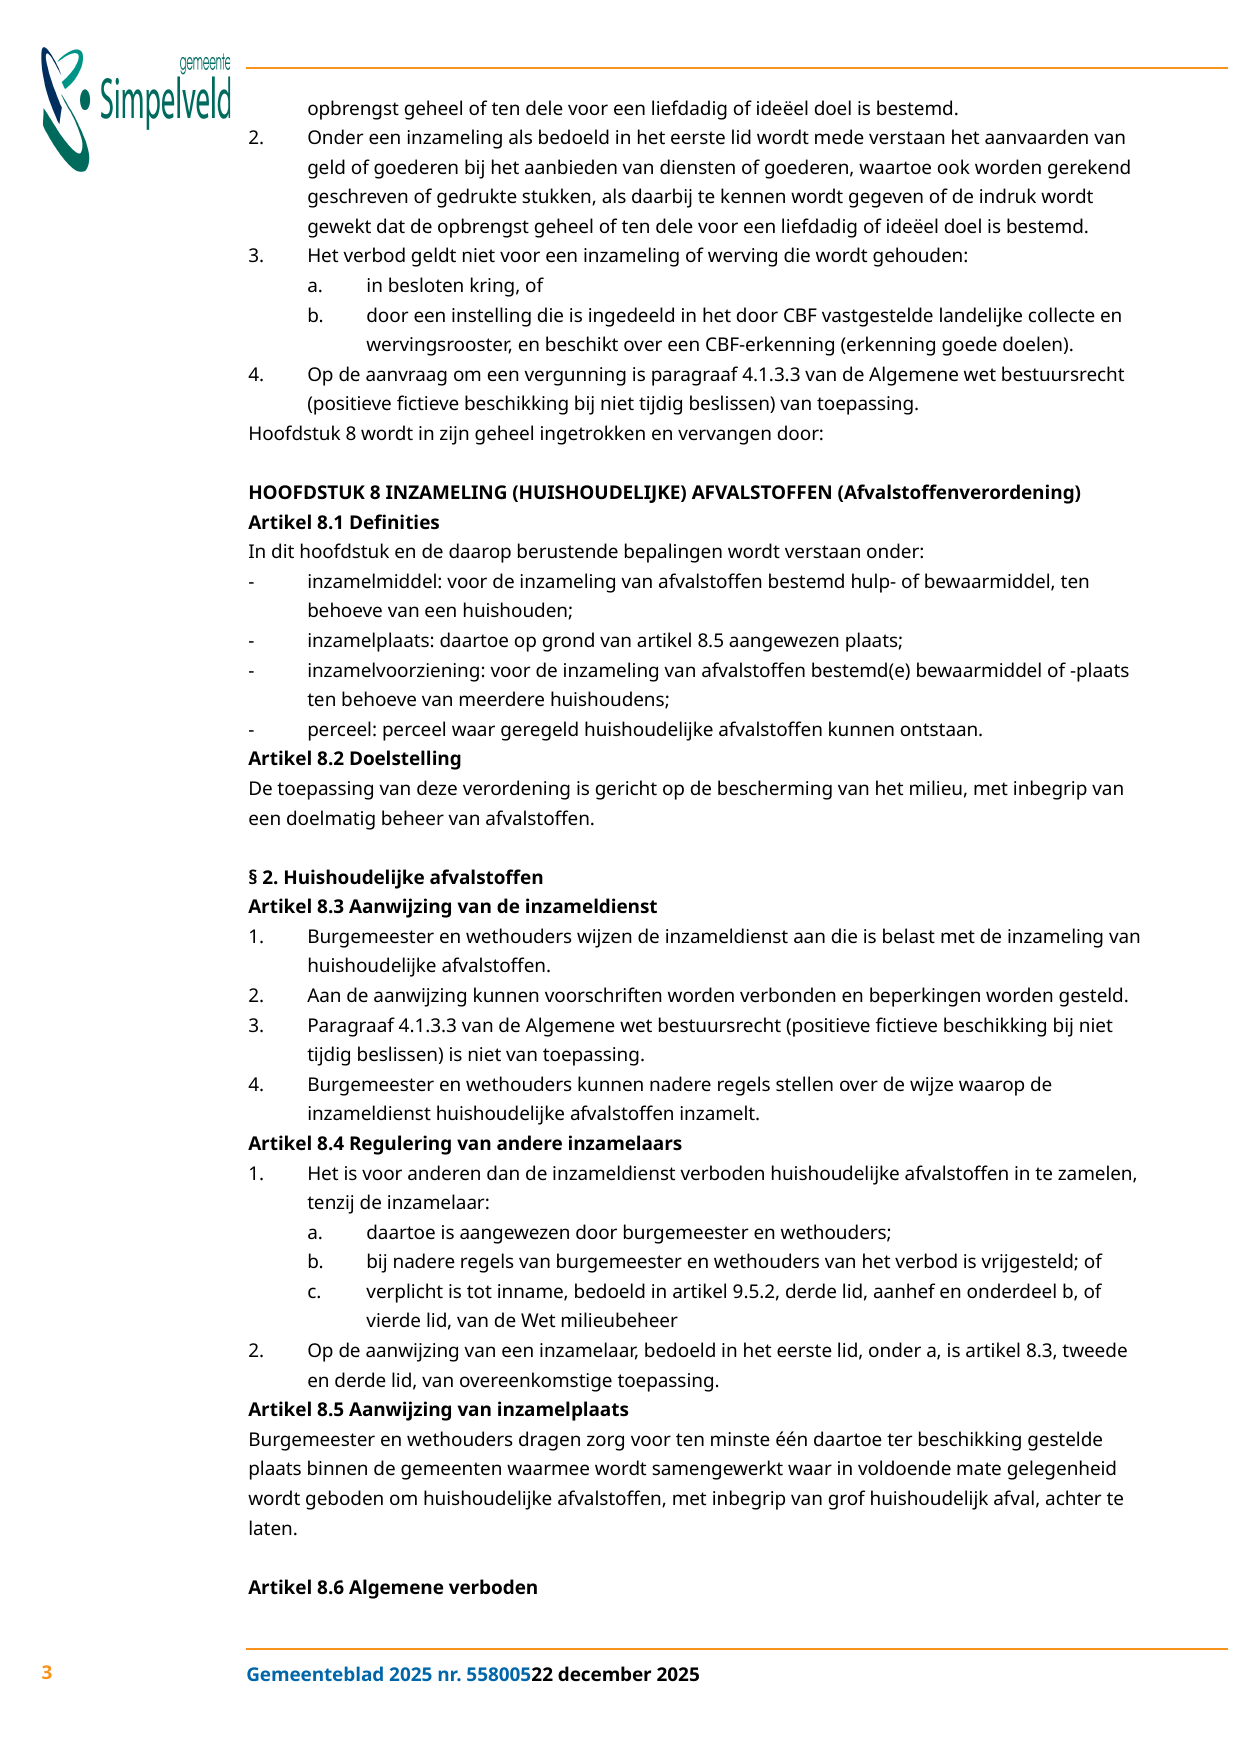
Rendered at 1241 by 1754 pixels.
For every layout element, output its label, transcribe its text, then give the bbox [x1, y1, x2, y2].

picture [41, 47, 231, 172]
list verplicht is tot inname, bedoeld in artikel 9.5.2, derde lid, aanhef en onderdeel b, of vierde lid, van de Wet milieubeheer [307, 1278, 1152, 1333]
text In dit hoofdstuk en de daarop berustende bepalingen wordt verstaan onder: [248, 538, 1152, 564]
text Burgemeester en wethouders dragen zorg voor ten minste één daartoe ter beschikking gestelde plaats binnen de gemeenten waarmee wordt samengewerkt waar in voldoende mate gelegenheid wordt geboden om huishoudelijke afvalstoffen, met inbegrip van grof huishoudelijk afval, achter te laten. [248, 1426, 1152, 1541]
list in besloten kring, of [307, 272, 1152, 298]
list Paragraaf 4.1.3.3 van de Algemene wet bestuursrecht (positieve fictieve beschikking bij niet tijdig beslissen) is niet van toepassing. [248, 1012, 1152, 1067]
list Onder een inzameling als bedoeld in het eerste lid wordt mede verstaan het aanvaarden van geld of goederen bij het aanbieden van diensten of goederen, waartoe ook worden gerekend geschreven of gedrukte stukken, als daarbij te kennen wordt gegeven of de indruk wordt gewekt dat de opbrengst geheel of ten dele voor een liefdadig of ideëel doel is bestemd. [248, 124, 1152, 239]
list Op de aanvraag om een vergunning is paragraaf 4.1.3.3 van de Algemene wet bestuursrecht (positieve fictieve beschikking bij niet tijdig beslissen) van toepassing. [248, 361, 1152, 416]
text § 2. Huishoudelijke afvalstoffen [248, 864, 1152, 890]
list daartoe is aangewezen door burgemeester en wethouders; [307, 1219, 1152, 1245]
text Hoofdstuk 8 wordt in zijn geheel ingetrokken en vervangen door: [248, 420, 1152, 446]
list door een instelling die is ingedeeld in het door CBF vastgestelde landelijke collecte en wervingsrooster, en beschikt over een CBF-erkenning (erkenning goede doelen). [307, 302, 1152, 357]
text Artikel 8.2 Doelstelling [248, 746, 1152, 771]
list perceel: perceel waar geregeld huishoudelijke afvalstoffen kunnen ontstaan. [248, 716, 1152, 742]
text Artikel 8.5 Aanwijzing van inzamelplaats [248, 1396, 1152, 1422]
list bij nadere regels van burgemeester en wethouders van het verbod is vrijgesteld; of [307, 1248, 1152, 1274]
text Artikel 8.6 Algemene verboden [248, 1574, 1152, 1600]
text HOOFDSTUK 8 INZAMELING (HUISHOUDELIJKE) AFVALSTOFFEN (Afvalstoffenverordening) [248, 479, 1152, 505]
text De toepassing van deze verordening is gericht op de bescherming van het milieu, met inbegrip van een doelmatig beheer van afvalstoffen. [248, 775, 1152, 831]
list Aan de aanwijzing kunnen voorschriften worden verbonden en beperkingen worden gesteld. [248, 982, 1152, 1008]
list opbrengst geheel of ten dele voor een liefdadig of ideëel doel is bestemd. [248, 95, 1152, 121]
list Burgemeester en wethouders kunnen nadere regels stellen over de wijze waarop de inzameldienst huishoudelijke afvalstoffen inzamelt. [248, 1071, 1152, 1126]
text Artikel 8.3 Aanwijzing van de inzameldienst [248, 893, 1152, 919]
list inzamelplaats: daartoe op grond van artikel 8.5 aangewezen plaats; [248, 627, 1152, 653]
list inzamelvoorziening: voor de inzameling van afvalstoffen bestemd(e) bewaarmiddel of -plaats ten behoeve van meerdere huishoudens; [248, 657, 1152, 712]
text Artikel 8.4 Regulering van andere inzamelaars [248, 1130, 1152, 1156]
list Het is voor anderen dan de inzameldienst verboden huishoudelijke afvalstoffen in te zamelen, tenzij de inzamelaar: [248, 1160, 1152, 1215]
list Op de aanwijzing van een inzamelaar, bedoeld in het eerste lid, onder a, is artikel 8.3, tweede en derde lid, van overeenkomstige toepassing. [248, 1337, 1152, 1393]
text Artikel 8.1 Definities [248, 509, 1152, 535]
list Het verbod geldt niet voor een inzameling of werving die wordt gehouden: [248, 243, 1152, 268]
list inzamelmiddel: voor de inzameling van afvalstoffen bestemd hulp- of bewaarmiddel, ten behoeve van een huishouden; [248, 568, 1152, 623]
list Burgemeester en wethouders wijzen de inzameldienst aan die is belast met de inzameling van huishoudelijke afvalstoffen. [248, 923, 1152, 978]
